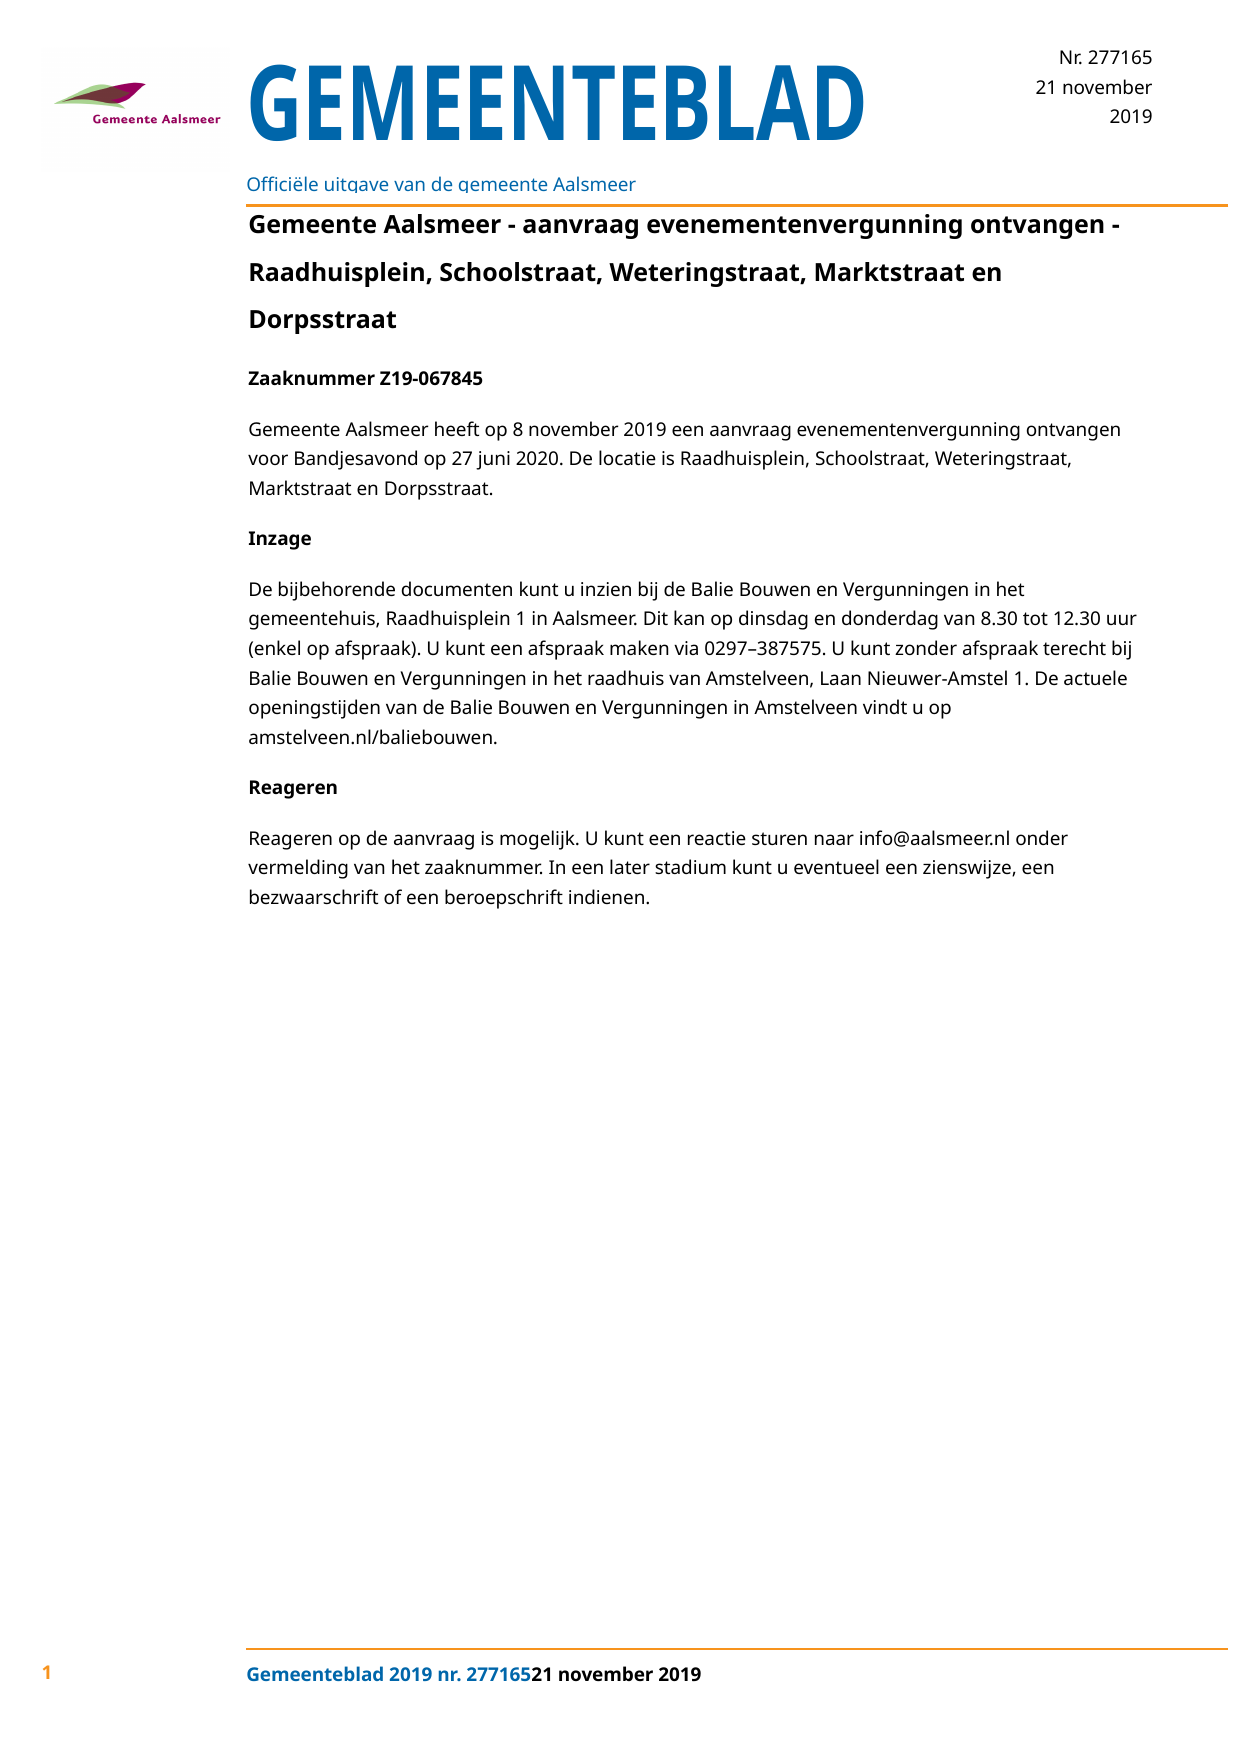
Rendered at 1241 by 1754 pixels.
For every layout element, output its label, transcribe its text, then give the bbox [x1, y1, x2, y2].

text Reageren [248, 774, 1152, 800]
text Zaaknummer Z19-067845 [248, 366, 1152, 391]
text Gemeente Aalsmeer - aanvraag evenementenvergunning ontvangen - Raadhuisplein, Schoolstraat, Weteringstraat, Marktstraat en Dorpsstraat [248, 207, 1152, 336]
text Reageren op de aanvraag is mogelijk. U kunt een reactie sturen naar info@aalsmeer.nl onder vermelding van het zaaknummer. In een later stadium kunt u eventueel een zienswijze, een bezwaarschrift of een beroepschrift indienen. [248, 825, 1152, 909]
picture [41, 47, 231, 172]
text De bijbehorende documenten kunt u inzien bij de Balie Bouwen en Vergunningen in het gemeentehuis, Raadhuisplein 1 in Aalsmeer. Dit kan op dinsdag en donderdag van 8.30 tot 12.30 uur (enkel op afspraak). U kunt een afspraak maken via 0297–387575. U kunt zonder afspraak terecht bij Balie Bouwen en Vergunningen in het raadhuis van Amstelveen, Laan Nieuwer-Amstel 1. De actuele openingstijden van de Balie Bouwen en Vergunningen in Amstelveen vindt u op amstelveen.nl/baliebouwen. [248, 576, 1152, 749]
text Inzage [248, 526, 1152, 551]
text Gemeente Aalsmeer heeft op 8 november 2019 een aanvraag evenementenvergunning ontvangen voor Bandjesavond op 27 juni 2020. De locatie is Raadhuisplein, Schoolstraat, Weteringstraat, Marktstraat en Dorpsstraat. [248, 416, 1152, 501]
